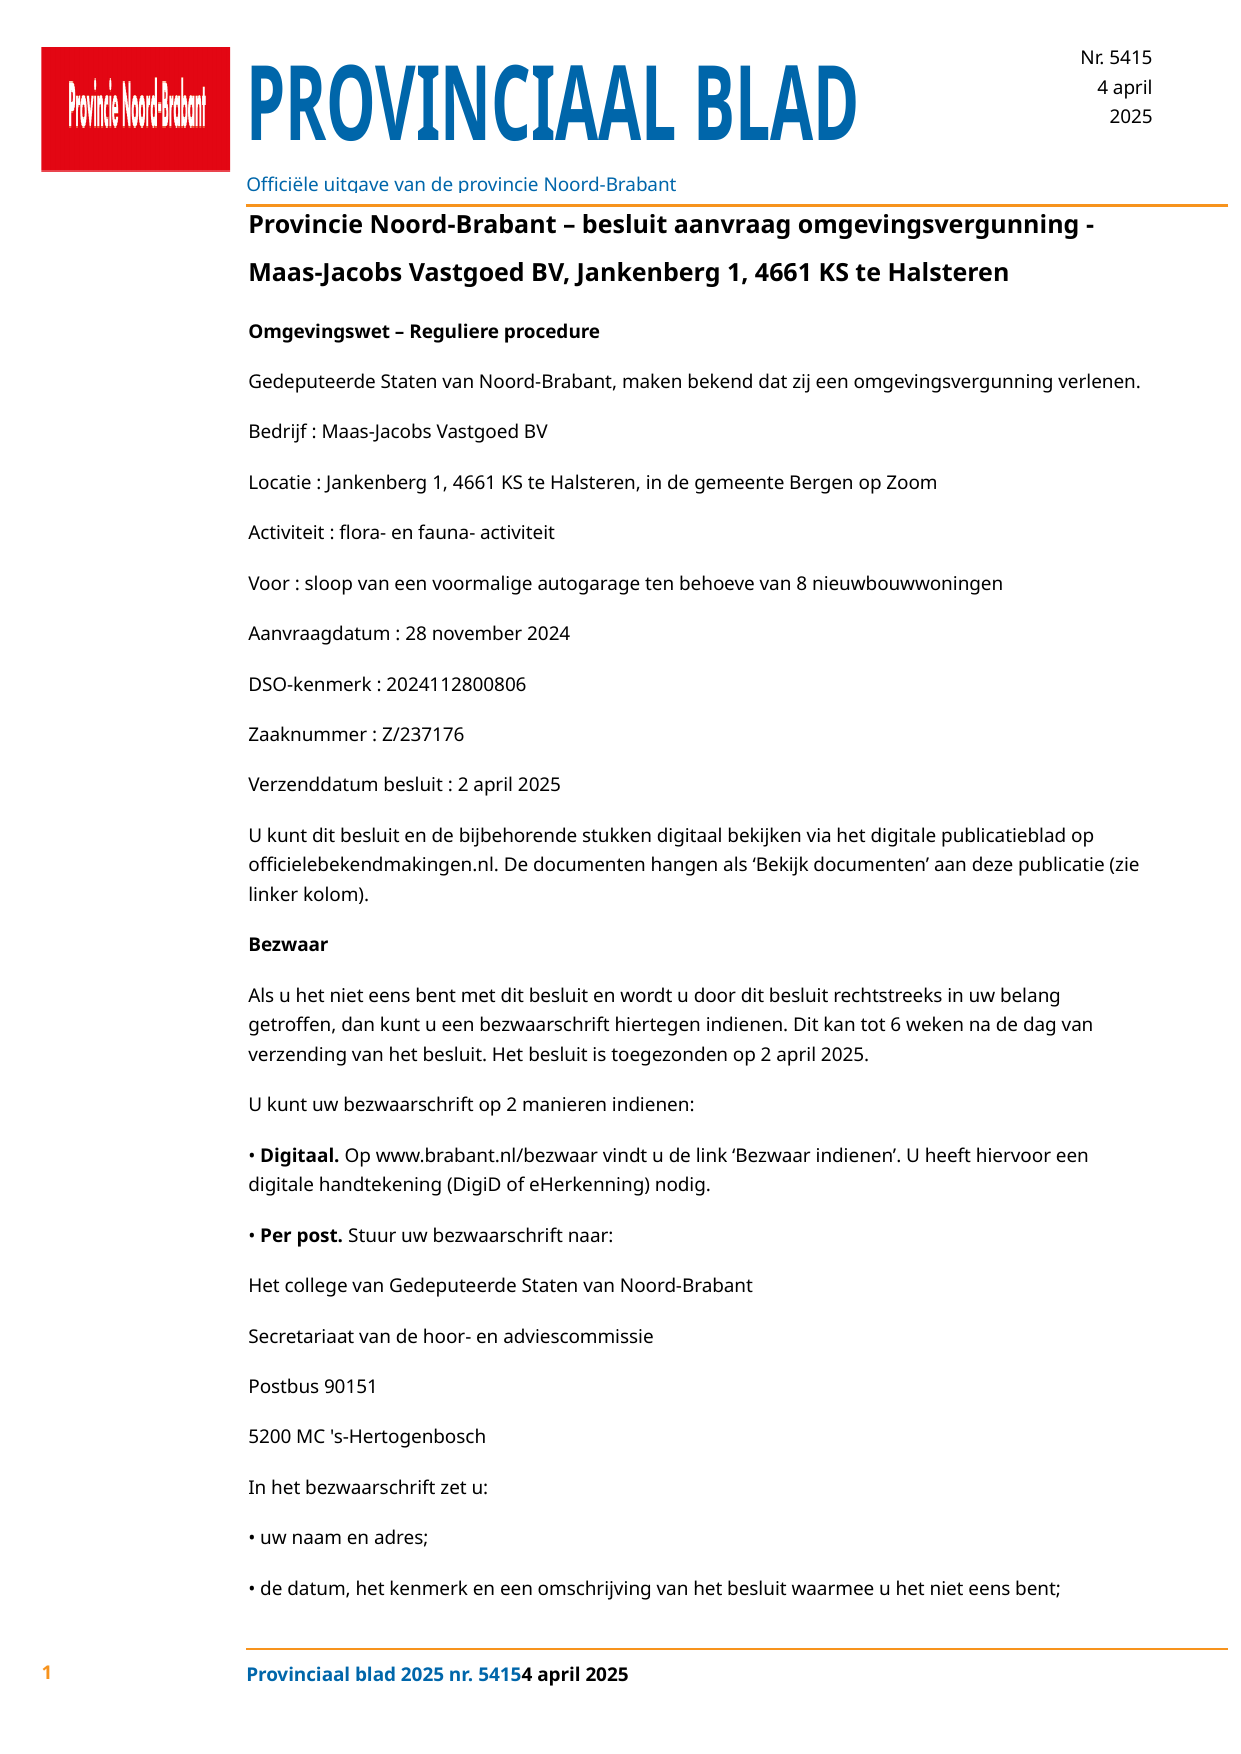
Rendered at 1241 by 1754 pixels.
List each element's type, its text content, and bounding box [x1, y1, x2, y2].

text Locatie : Jankenberg 1, 4661 KS te Halsteren, in de gemeente Bergen op Zoom [248, 469, 1152, 495]
text Verzenddatum besluit : 2 april 2025 [248, 772, 1152, 797]
text Aanvraagdatum : 28 november 2024 [248, 620, 1152, 646]
text 5200 MC 's‑Hertogenbosch [248, 1424, 1152, 1449]
text Als u het niet eens bent met dit besluit en wordt u door dit besluit rechtstreeks in uw belang getroffen, dan kunt u een bezwaarschrift hiertegen indienen. Dit kan tot 6 weken na de dag van verzending van het besluit. Het besluit is toegezonden op 2 april 2025. [248, 982, 1152, 1067]
text Voor : sloop van een voormalige autogarage ten behoeve van 8 nieuwbouwwoningen [248, 570, 1152, 596]
text U kunt uw bezwaarschrift op 2 manieren indienen: [248, 1092, 1152, 1117]
text • Per post. Stuur uw bezwaarschrift naar: [248, 1222, 1152, 1248]
text Provincie Noord-Brabant – besluit aanvraag omgevingsvergunning - Maas-Jacobs Vastgoed BV, Jankenberg 1, 4661 KS te Halsteren [248, 207, 1152, 288]
text U kunt dit besluit en de bijbehorende stukken digitaal bekijken via het digitale publicatieblad op officielebekendmakingen.nl. De documenten hangen als ‘Bekijk documenten’ aan deze publicatie (zie linker kolom). [248, 822, 1152, 907]
text Omgevingswet – Reguliere procedure [248, 318, 1152, 344]
text • de datum, het kenmerk en een omschrijving van het besluit waarmee u het niet eens bent; [248, 1575, 1152, 1601]
text Postbus 90151 [248, 1373, 1152, 1399]
text Zaaknummer : Z/237176 [248, 721, 1152, 747]
text • Digitaal. Op www.brabant.nl/bezwaar vindt u de link ‘Bezwaar indienen’. U heeft hiervoor een digitale handtekening (DigiD of eHerkenning) nodig. [248, 1142, 1152, 1197]
text Bezwaar [248, 932, 1152, 957]
text Gedeputeerde Staten van Noord-Brabant, maken bekend dat zij een omgevingsvergunning verlenen. [248, 368, 1152, 394]
text DSO-kenmerk : 2024112800806 [248, 671, 1152, 697]
text Bedrijf : Maas-Jacobs Vastgoed BV [248, 419, 1152, 444]
text Het college van Gedeputeerde Staten van Noord-Brabant [248, 1272, 1152, 1298]
text Secretariaat van de hoor- en adviescommissie [248, 1323, 1152, 1349]
text In het bezwaarschrift zet u: [248, 1474, 1152, 1500]
text Activiteit : flora- en fauna- activiteit [248, 519, 1152, 545]
picture [41, 47, 231, 172]
text • uw naam en adres; [248, 1524, 1152, 1550]
